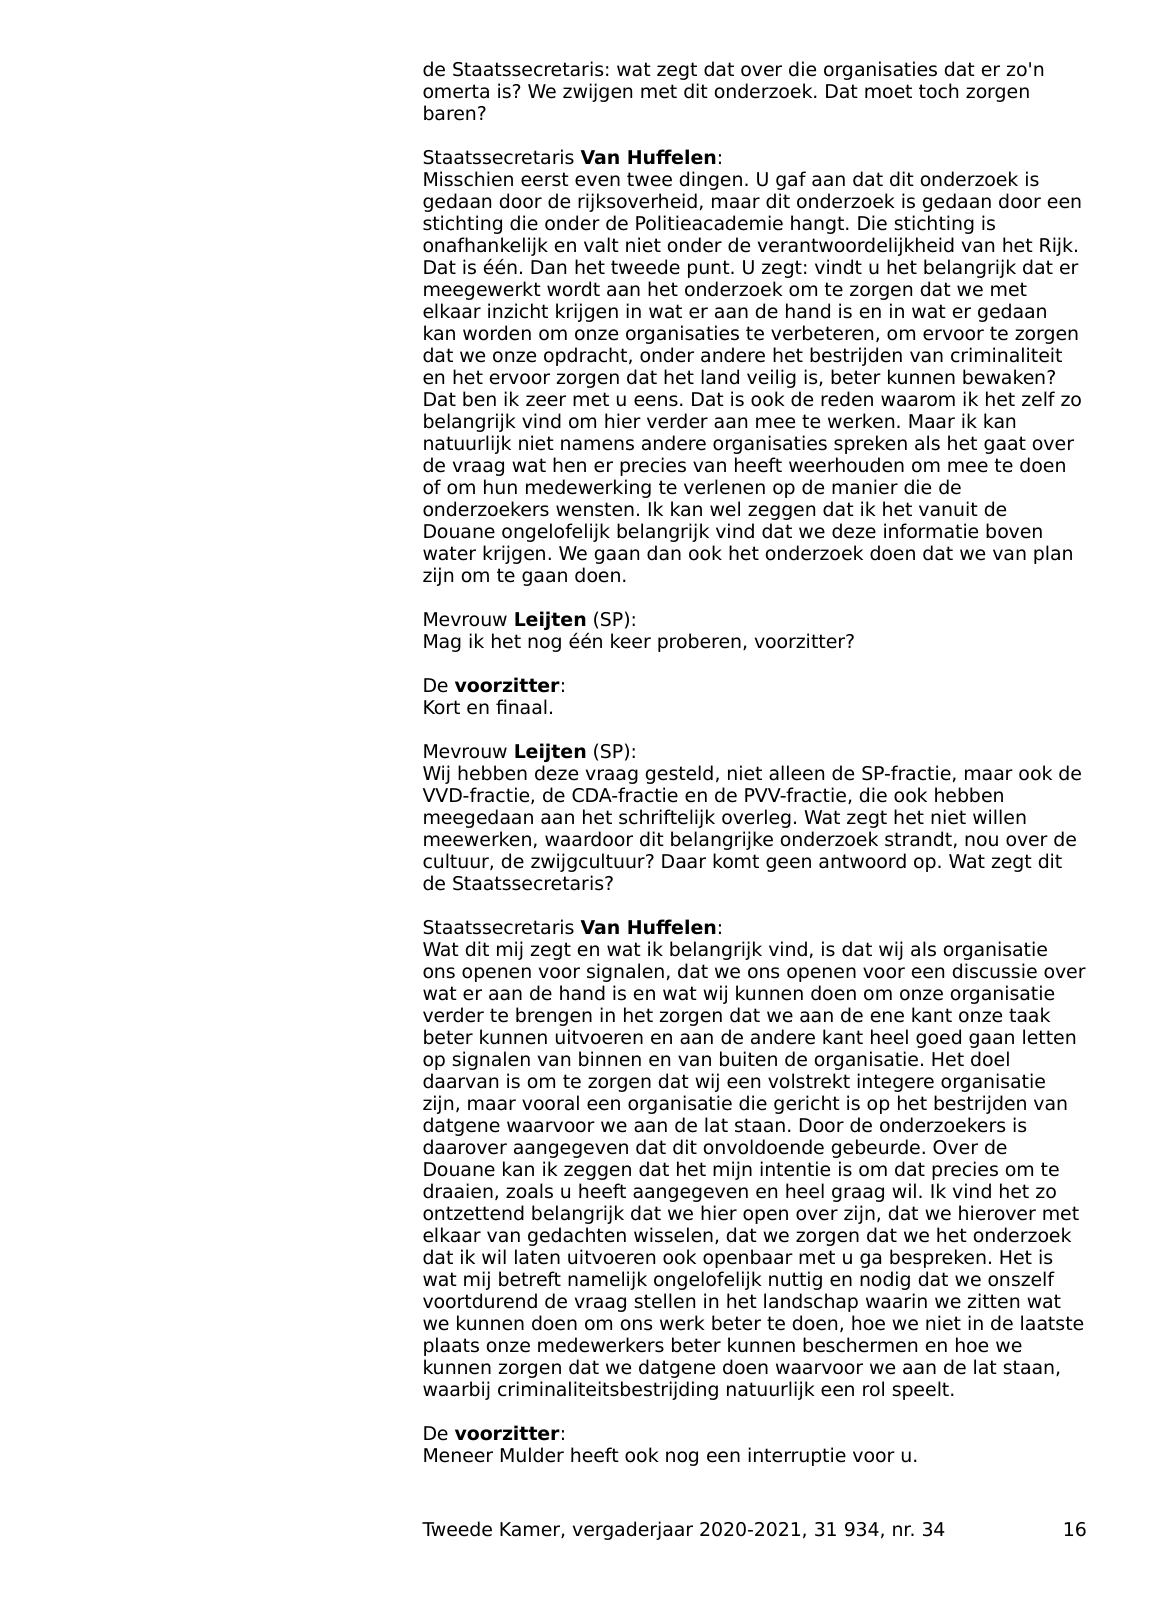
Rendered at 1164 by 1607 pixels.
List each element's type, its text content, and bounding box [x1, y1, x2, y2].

text Wij hebben deze vraag gesteld, niet alleen de SP-fractie, maar ook de VVD-fractie, de CDA-fractie en de PVV-fractie, die ook hebben meegedaan aan het schriftelijk overleg. Wat zegt het niet willen meewerken, waardoor dit belangrijke onderzoek strandt, nou over de cultuur, de zwijgcultuur? Daar komt geen antwoord op. Wat zegt dit de Staatssecretaris? [422, 763, 1087, 895]
text Mevrouw Leijten (SP): [422, 609, 1087, 631]
text De voorzitter: [422, 675, 1087, 697]
text Wat dit mij zegt en wat ik belangrijk vind, is dat wij als organisatie ons openen voor signalen, dat we ons openen voor een discussie over wat er aan de hand is en wat wij kunnen doen om onze organisatie verder te brengen in het zorgen dat we aan de ene kant onze taak beter kunnen uitvoeren en aan de andere kant heel goed gaan letten op signalen van binnen en van buiten de organisatie. Het doel daarvan is om te zorgen dat wij een volstrekt integere organisatie zijn, maar vooral een organisatie die gericht is op het bestrijden van datgene waarvoor we aan de lat staan. Door de onderzoekers is daarover aangegeven dat dit onvoldoende gebeurde. Over de Douane kan ik zeggen dat het mijn intentie is om dat precies om te draaien, zoals u heeft aangegeven en heel graag wil. Ik vind het zo ontzettend belangrijk dat we hier open over zijn, dat we hierover met elkaar van gedachten wisselen, dat we zorgen dat we het onderzoek dat ik wil laten uitvoeren ook openbaar met u ga bespreken. Het is wat mij betreft namelijk ongelofelijk nuttig en nodig dat we onszelf voortdurend de vraag stellen in het landschap waarin we zitten wat we kunnen doen om ons werk beter te doen, hoe we niet in de laatste plaats onze medewerkers beter kunnen beschermen en hoe we kunnen zorgen dat we datgene doen waarvoor we aan de lat staan, waarbij criminaliteitsbestrijding natuurlijk een rol speelt. [422, 939, 1087, 1401]
text Kort en finaal. [422, 697, 1087, 719]
text Staatssecretaris Van Huffelen: [422, 917, 1087, 939]
text Meneer Mulder heeft ook nog een interruptie voor u. [422, 1445, 1087, 1467]
text Staatssecretaris Van Huffelen: [422, 147, 1087, 169]
text Misschien eerst even twee dingen. U gaf aan dat dit onderzoek is gedaan door de rijksoverheid, maar dit onderzoek is gedaan door een stichting die onder de Politieacademie hangt. Die stichting is onafhankelijk en valt niet onder de verantwoordelijkheid van het Rijk. Dat is één. Dan het tweede punt. U zegt: vindt u het belangrijk dat er meegewerkt wordt aan het onderzoek om te zorgen dat we met elkaar inzicht krijgen in wat er aan de hand is en in wat er gedaan kan worden om onze organisaties te verbeteren, om ervoor te zorgen dat we onze opdracht, onder andere het bestrijden van criminaliteit en het ervoor zorgen dat het land veilig is, beter kunnen bewaken? Dat ben ik zeer met u eens. Dat is ook de reden waarom ik het zelf zo belangrijk vind om hier verder aan mee te werken. Maar ik kan natuurlijk niet namens andere organisaties spreken als het gaat over de vraag wat hen er precies van heeft weerhouden om mee te doen of om hun medewerking te verlenen op de manier die de onderzoekers wensten. Ik kan wel zeggen dat ik het vanuit de Douane ongelofelijk belangrijk vind dat we deze informatie boven water krijgen. We gaan dan ook het onderzoek doen dat we van plan zijn om te gaan doen. [422, 169, 1087, 587]
text Mevrouw Leijten (SP): [422, 741, 1087, 763]
text De voorzitter: [422, 1423, 1087, 1445]
text Mag ik het nog één keer proberen, voorzitter? [422, 631, 1087, 653]
text de Staatssecretaris: wat zegt dat over die organisaties dat er zo'n omerta is? We zwijgen met dit onderzoek. Dat moet toch zorgen baren? [422, 59, 1087, 125]
